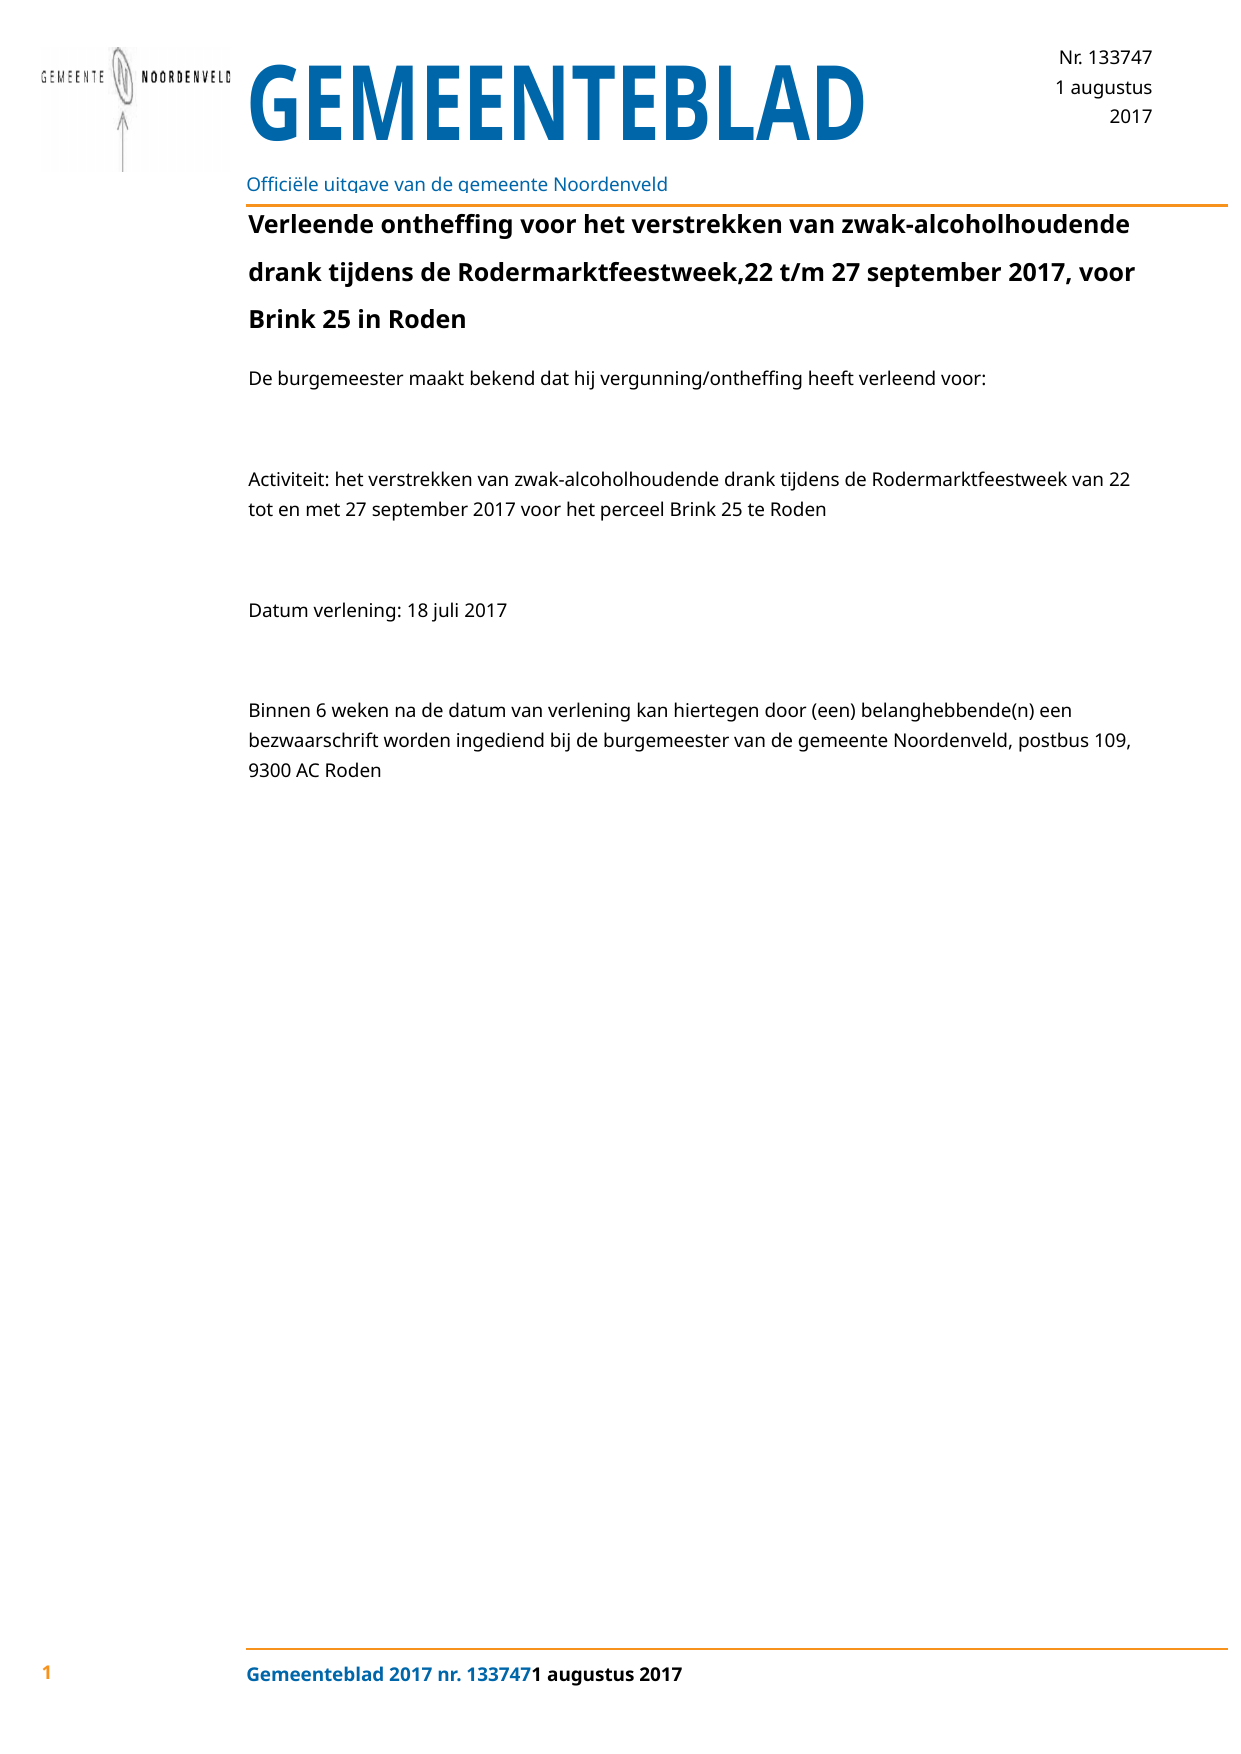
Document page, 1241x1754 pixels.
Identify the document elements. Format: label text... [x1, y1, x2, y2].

picture [41, 47, 231, 172]
text Datum verlening: 18 juli 2017 [248, 597, 1152, 622]
text Binnen 6 weken na de datum van verlening kan hiertegen door (een) belanghebbende(n) een bezwaarschrift worden ingediend bij de burgemeester van de gemeente Noordenveld, postbus 109, 9300 AC Roden [248, 698, 1152, 782]
text De burgemeester maakt bekend dat hij vergunning/ontheffing heeft verleend voor: [248, 366, 1152, 391]
text Verleende ontheffing voor het verstrekken van zwak-alcoholhoudende drank tijdens de Rodermarktfeestweek,22 t/m 27 september 2017, voor Brink 25 in Roden [248, 207, 1152, 336]
text Activiteit: het verstrekken van zwak-alcoholhoudende drank tijdens de Rodermarktfeestweek van 22 tot en met 27 september 2017 voor het perceel Brink 25 te Roden [248, 466, 1152, 522]
